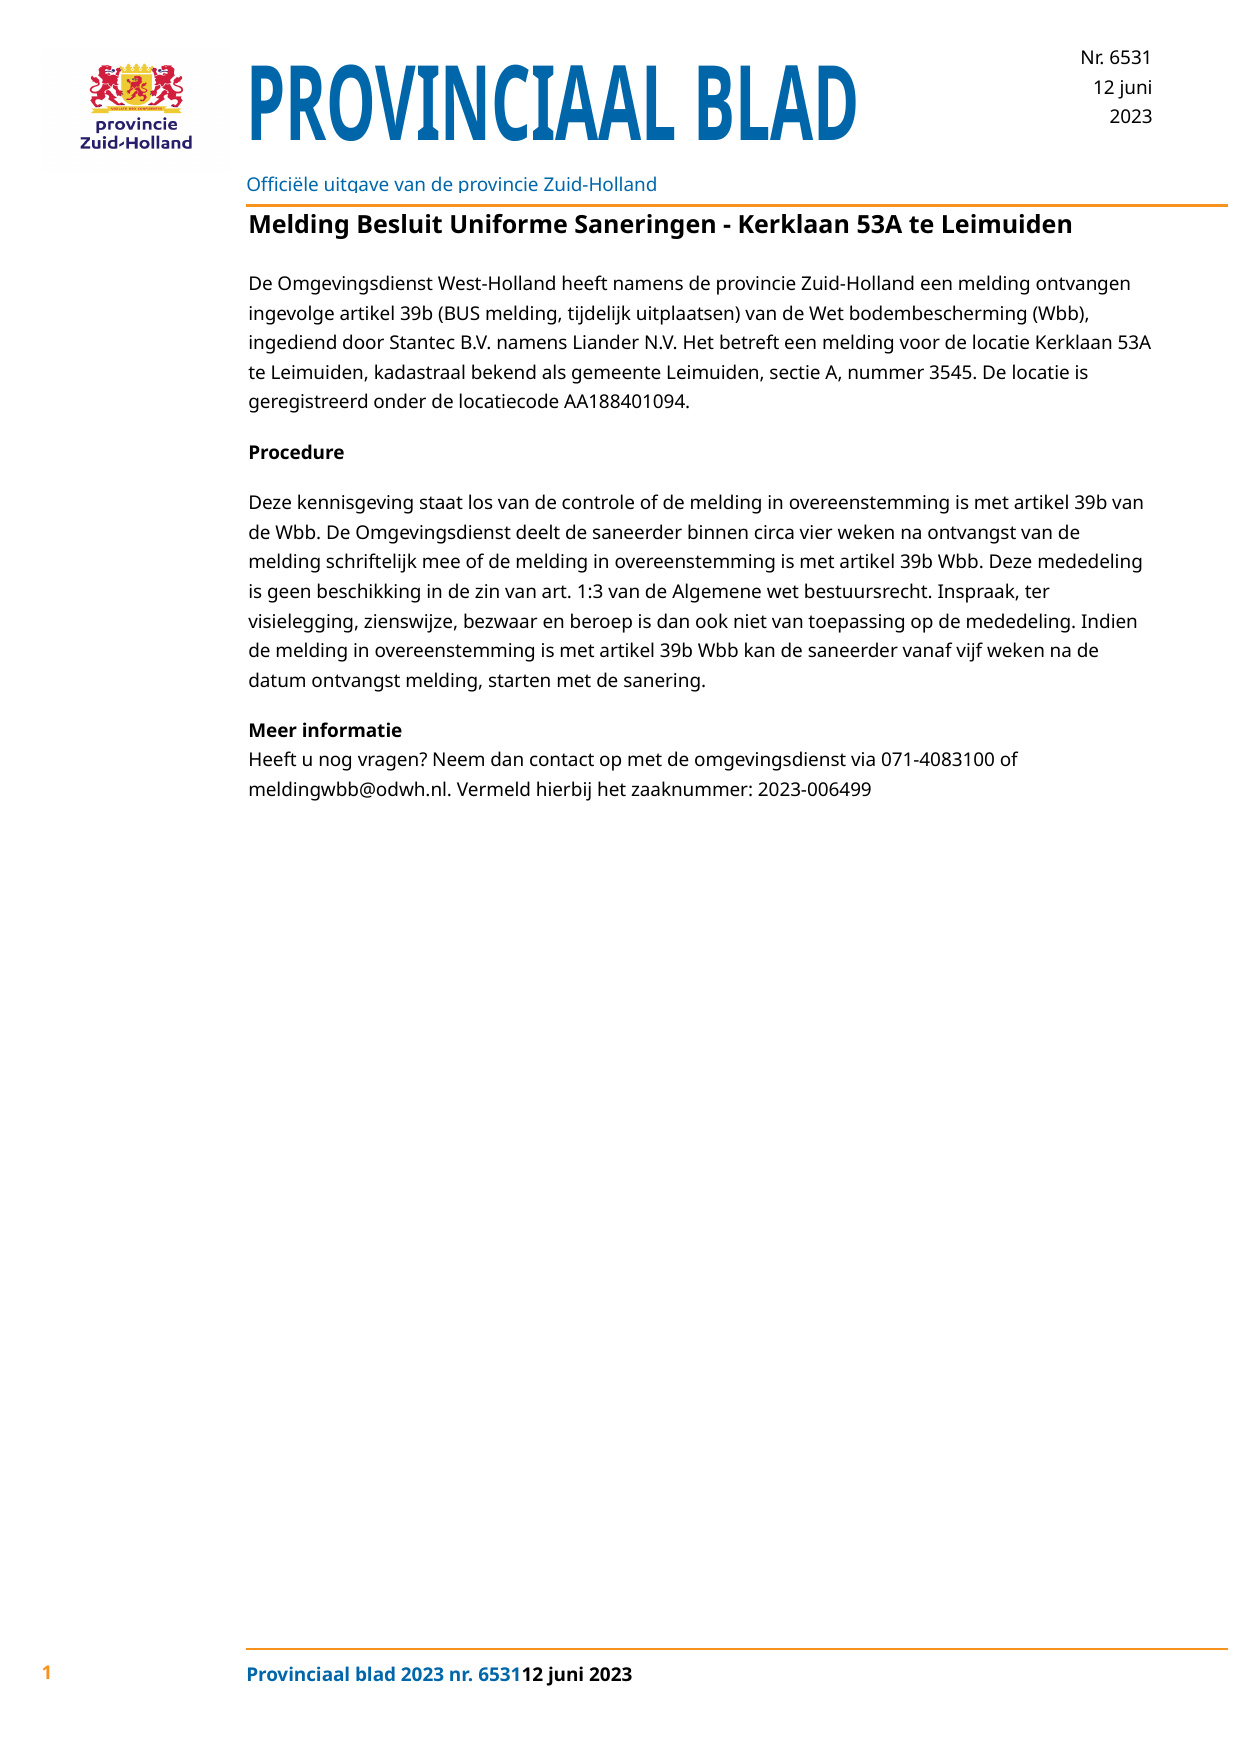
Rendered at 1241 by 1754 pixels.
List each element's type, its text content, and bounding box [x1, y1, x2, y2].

text Melding Besluit Uniforme Saneringen - Kerklaan 53A te Leimuiden [248, 207, 1152, 241]
text Procedure [248, 439, 1152, 465]
text Heeft u nog vragen? Neem dan contact op met de omgevingsdienst via 071-4083100 of meldingwbb@odwh.nl. Vermeld hierbij het zaaknummer: 2023-006499 [248, 746, 1152, 802]
picture [41, 47, 231, 172]
text De Omgevingsdienst West-Holland heeft namens de provincie Zuid-Holland een melding ontvangen ingevolge artikel 39b (BUS melding, tijdelijk uitplaatsen) van de Wet bodembescherming (Wbb), ingediend door Stantec B.V. namens Liander N.V. Het betreft een melding voor de locatie Kerklaan 53A te Leimuiden, kadastraal bekend als gemeente Leimuiden, sectie A, nummer 3545. De locatie is geregistreerd onder de locatiecode AA188401094. [248, 270, 1152, 414]
text Deze kennisgeving staat los van de controle of de melding in overeenstemming is met artikel 39b van de Wbb. De Omgevingsdienst deelt de saneerder binnen circa vier weken na ontvangst van de melding schriftelijk mee of de melding in overeenstemming is met artikel 39b Wbb. Deze mededeling is geen beschikking in de zin van art. 1:3 van de Algemene wet bestuursrecht. Inspraak, ter visielegging, zienswijze, bezwaar en beroep is dan ook niet van toepassing op de mededeling. Indien de melding in overeenstemming is met artikel 39b Wbb kan de saneerder vanaf vijf weken na de datum ontvangst melding, starten met de sanering. [248, 489, 1152, 693]
table_header Meer informatie [248, 718, 1152, 743]
